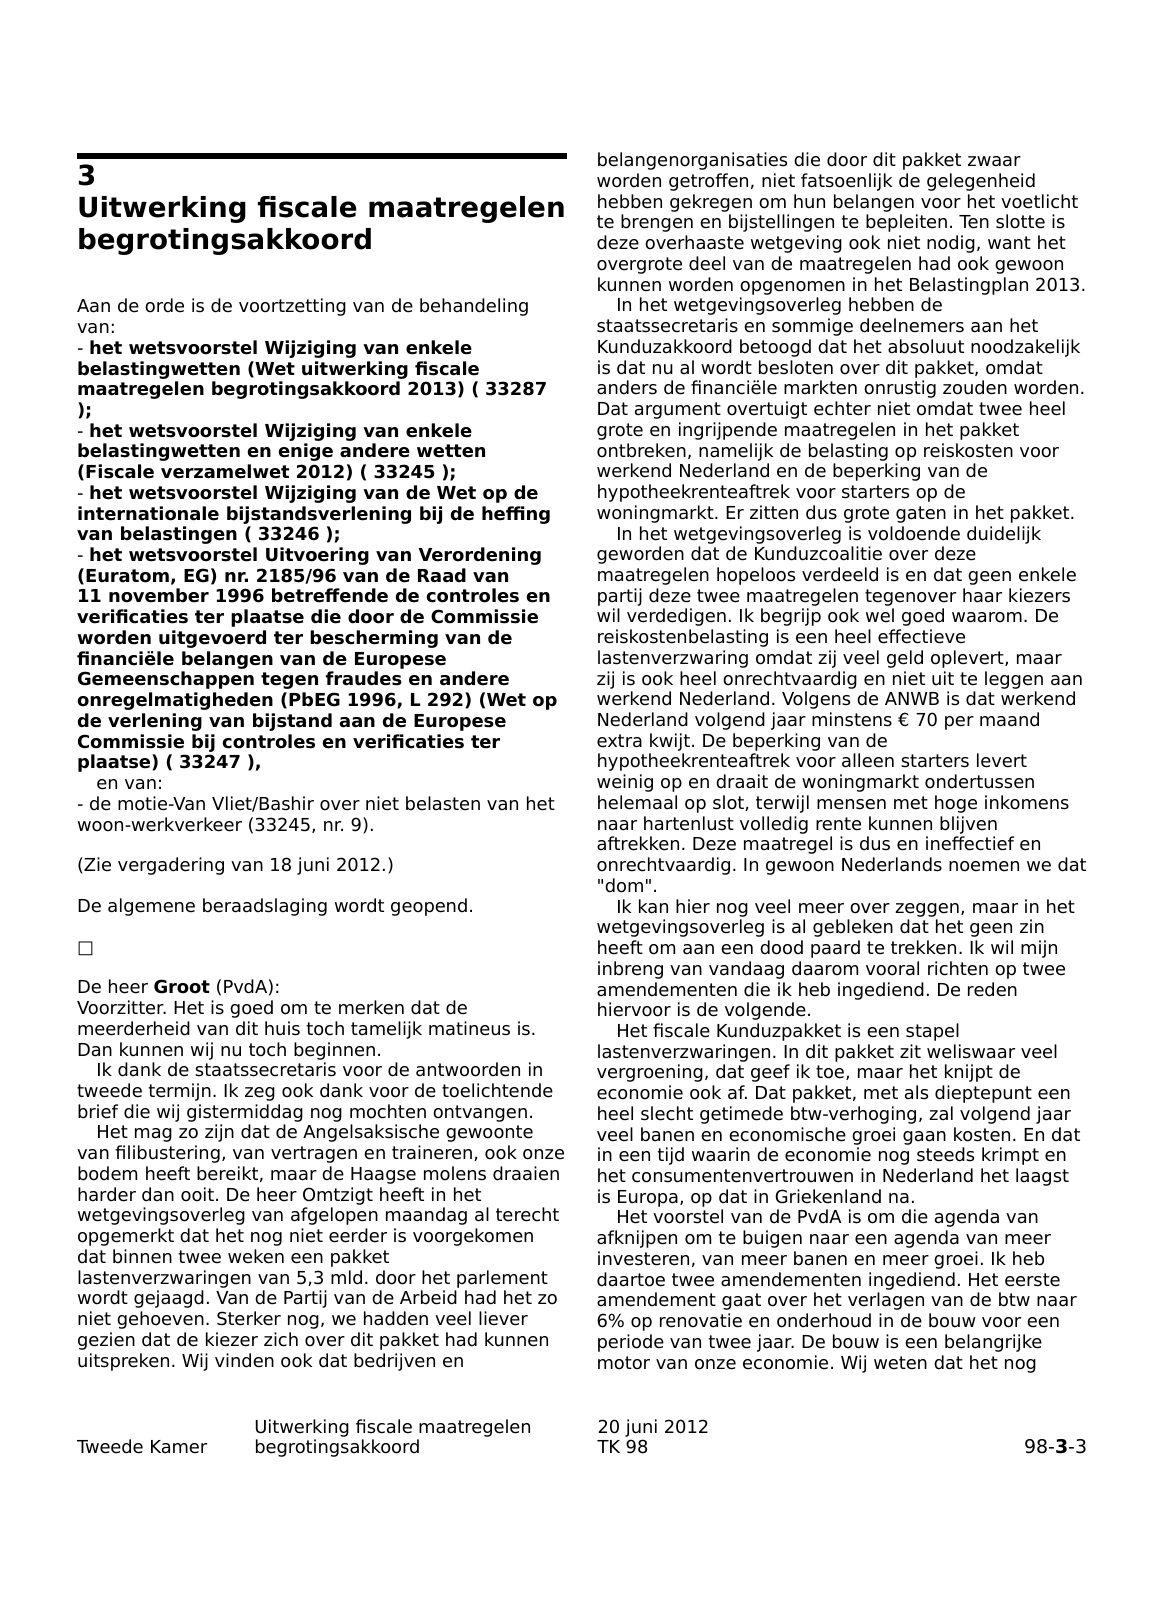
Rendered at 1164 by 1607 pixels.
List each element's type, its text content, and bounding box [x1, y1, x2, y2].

text - het wetsvoorstel Uitvoering van Verordening (Euratom, EG) nr. 2185/96 van de Raad van 11 november 1996 betreffende de controles en verificaties ter plaatse die door de Commissie worden uitgevoerd ter bescherming van de financiële belangen van de Europese Gemeenschappen tegen fraudes en andere onregelmatigheden (PbEG 1996, L 292) (Wet op de verlening van bijstand aan de Europese Commissie bij controles en verificaties ter plaatse) ( 33247 ), [77, 545, 567, 773]
text In het wetgevingsoverleg is voldoende duidelijk geworden dat de Kunduzcoalitie over deze maatregelen hopeloos verdeeld is en dat geen enkele partij deze twee maatregelen tegenover haar kiezers wil verdedigen. Ik begrijp ook wel goed waarom. De reiskostenbelasting is een heel effectieve lastenverzwaring omdat zij veel geld oplevert, maar zij is ook heel onrechtvaardig en niet uit te leggen aan werkend Nederland. Volgens de ANWB is dat werkend Nederland volgend jaar minstens € 70 per maand extra kwijt. De beperking van de hypotheekrenteaftrek voor alleen starters levert weinig op en draait de woningmarkt ondertussen helemaal op slot, terwijl mensen met hoge inkomens naar hartenlust volledig rente kunnen blijven aftrekken. Deze maatregel is dus en ineffectief en onrechtvaardig. In gewoon Nederlands noemen we dat "dom". [596, 523, 1087, 896]
text De heer Groot (PvdA): [77, 977, 567, 998]
text De algemene beraadslaging wordt geopend. [77, 896, 567, 917]
text Ik dank de staatssecretaris voor de antwoorden in tweede termijn. Ik zeg ook dank voor de toelichtende brief die wij gistermiddag nog mochten ontvangen. [77, 1060, 567, 1122]
text - het wetsvoorstel Wijziging van enkele belastingwetten en enige andere wetten (Fiscale verzamelwet 2012) ( 33245 ); [77, 421, 567, 483]
text Het mag zo zijn dat de Angelsaksische gewoonte van filibustering, van vertragen en traineren, ook onze bodem heeft bereikt, maar de Haagse molens draaien harder dan ooit. De heer Omtzigt heeft in het wetgevingsoverleg van afgelopen maandag al terecht opgemerkt dat het nog niet eerder is voorgekomen dat binnen twee weken een pakket lastenverzwaringen van 5,3 mld. door het parlement wordt gejaagd. Van de Partij van de Arbeid had het zo niet gehoeven. Sterker nog, we hadden veel liever gezien dat de kiezer zich over dit pakket had kunnen uitspreken. Wij vinden ook dat bedrijven en [77, 1122, 567, 1371]
text belangenorganisaties die door dit pakket zwaar worden getroffen, niet fatsoenlijk de gelegenheid hebben gekregen om hun belangen voor het voetlicht te brengen en bijstellingen te bepleiten. Ten slotte is deze overhaaste wetgeving ook niet nodig, want het overgrote deel van de maatregelen had ook gewoon kunnen worden opgenomen in het Belastingplan 2013. [596, 150, 1087, 295]
text Aan de orde is de voortzetting van de behandeling van: [77, 296, 567, 338]
text Voorzitter. Het is goed om te merken dat de meerderheid van dit huis toch tamelijk matineus is. Dan kunnen wij nu toch beginnen. [77, 998, 567, 1060]
text - het wetsvoorstel Wijziging van de Wet op de internationale bijstandsverlening bij de heffing van belastingen ( 33246 ); [77, 483, 567, 545]
text - het wetsvoorstel Wijziging van enkele belastingwetten (Wet uitwerking fiscale maatregelen begrotingsakkoord 2013) ( 33287 ); [77, 338, 567, 421]
text □ [77, 937, 567, 957]
text In het wetgevingsoverleg hebben de staatssecretaris en sommige deelnemers aan het Kunduzakkoord betoogd dat het absoluut noodzakelijk is dat nu al wordt besloten over dit pakket, omdat anders de financiële markten onrustig zouden worden. Dat argument overtuigt echter niet omdat twee heel grote en ingrijpende maatregelen in het pakket ontbreken, namelijk de belasting op reiskosten voor werkend Nederland en de beperking van de hypotheekrenteaftrek voor starters op de woningmarkt. Er zitten dus grote gaten in het pakket. [596, 295, 1087, 523]
text Het fiscale Kunduzpakket is een stapel lastenverzwaringen. In dit pakket zit weliswaar veel vergroening, dat geef ik toe, maar het knijpt de economie ook af. Dat pakket, met als dieptepunt een heel slecht getimede btw-verhoging, zal volgend jaar veel banen en economische groei gaan kosten. En dat in een tijd waarin de economie nog steeds krimpt en het consumentenvertrouwen in Nederland het laagst is Europa, op dat in Griekenland na. [596, 1021, 1087, 1207]
text - de motie-Van Vliet/Bashir over niet belasten van het woon-werkverkeer (33245, nr. 9). [77, 794, 567, 835]
text en van: [77, 773, 567, 794]
text (Zie vergadering van 18 juni 2012.) [77, 855, 567, 876]
text Het voorstel van de PvdA is om die agenda van afknijpen om te buigen naar een agenda van meer investeren, van meer banen en meer groei. Ik heb daartoe twee amendementen ingediend. Het eerste amendement gaat over het verlagen van de btw naar 6% op renovatie en onderhoud in de bouw voor een periode van twee jaar. De bouw is een belangrijke motor van onze economie. Wij weten dat het nog [596, 1207, 1087, 1373]
title 3 Uitwerking fiscale maatregelen begrotingsakkoord [77, 159, 567, 256]
text Ik kan hier nog veel meer over zeggen, maar in het wetgevingsoverleg is al gebleken dat het geen zin heeft om aan een dood paard te trekken. Ik wil mijn inbreng van vandaag daarom vooral richten op twee amendementen die ik heb ingediend. De reden hiervoor is de volgende. [596, 896, 1087, 1021]
